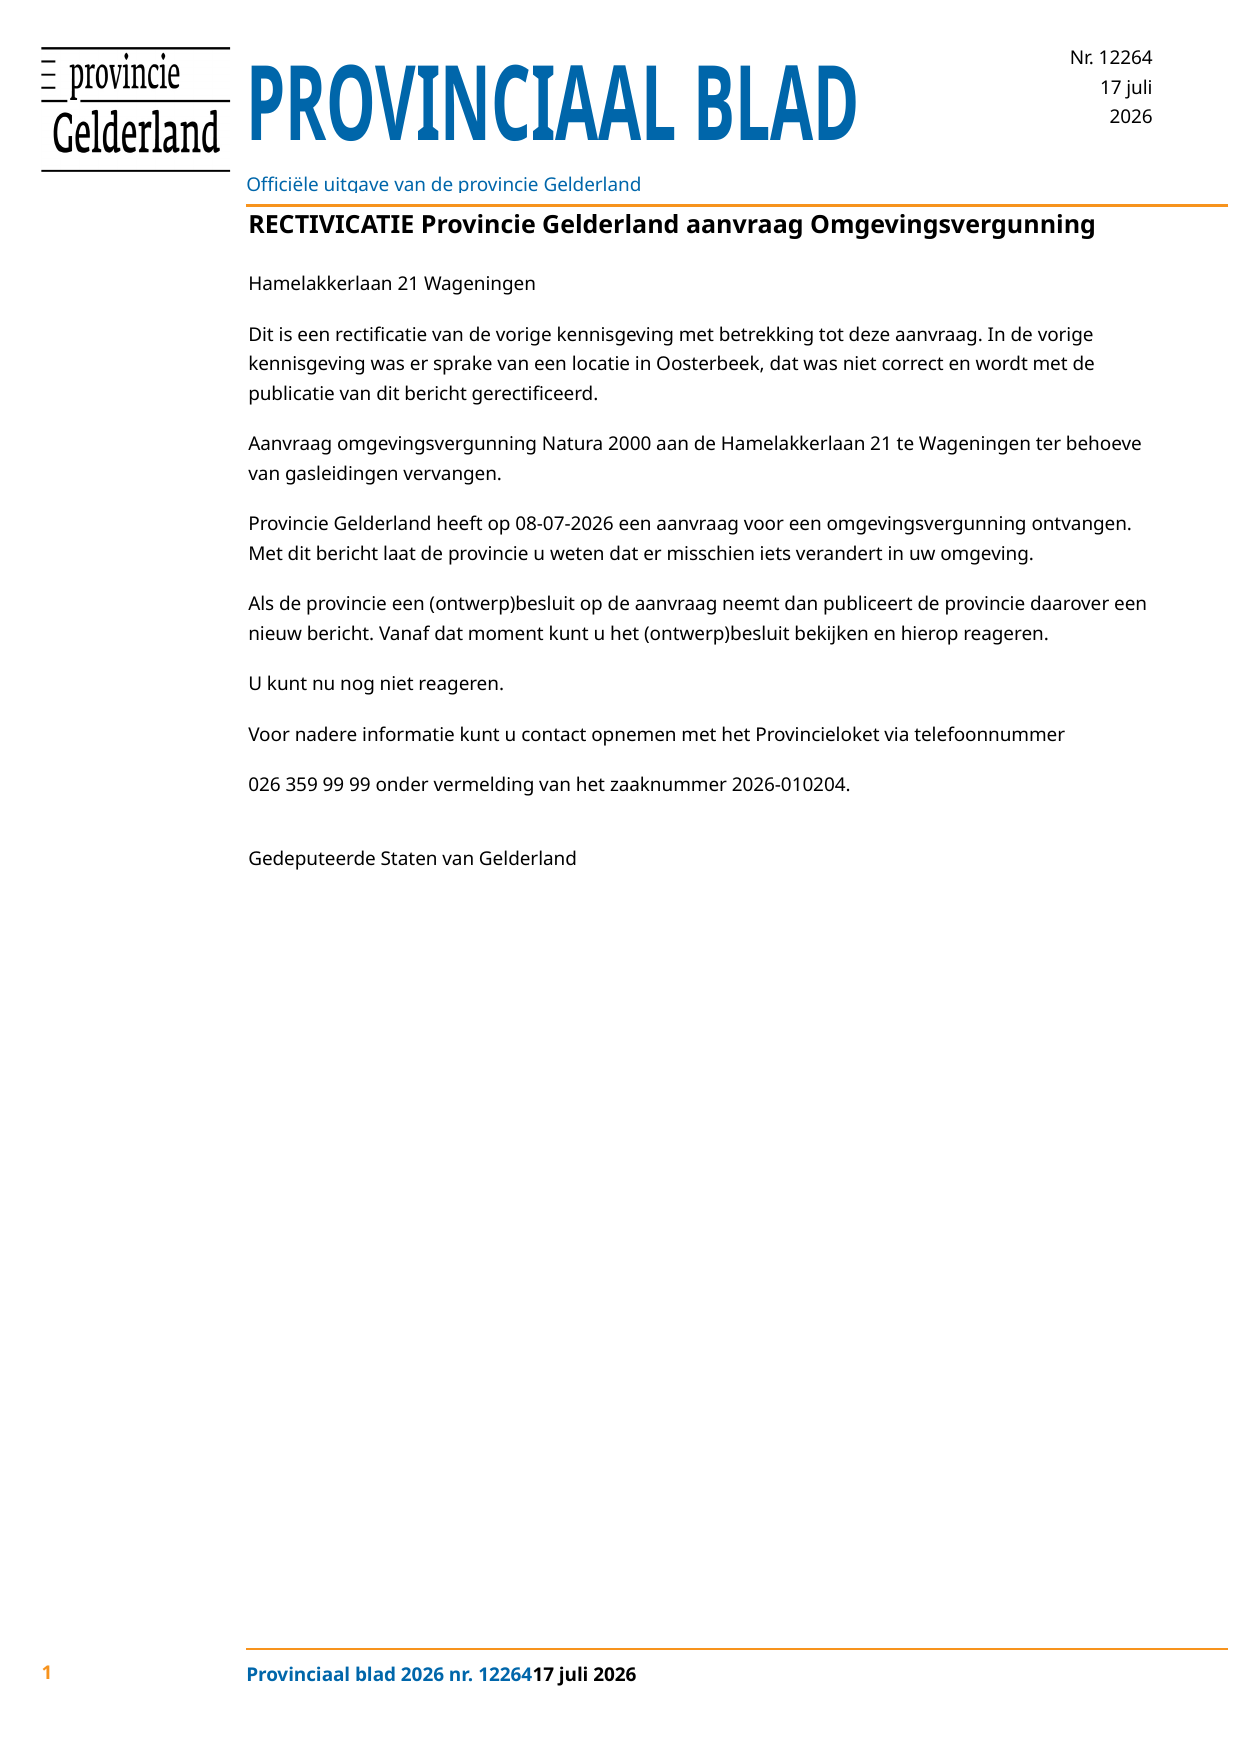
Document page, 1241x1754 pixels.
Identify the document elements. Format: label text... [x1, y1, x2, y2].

text RECTIVICATIE Provincie Gelderland aanvraag Omgevingsvergunning [248, 207, 1152, 241]
text Aanvraag omgevingsvergunning Natura 2000 aan de Hamelakkerlaan 21 te Wageningen ter behoeve van gasleidingen vervangen. [248, 430, 1152, 486]
text 026 359 99 99 onder vermelding van het zaaknummer 2026-010204. [248, 771, 1152, 797]
text Voor nadere informatie kunt u contact opnemen met het Provincieloket via telefoonnummer [248, 721, 1152, 746]
text Gedeputeerde Staten van Gelderland [248, 845, 1152, 870]
text U kunt nu nog niet reageren. [248, 670, 1152, 696]
text Als de provincie een (ontwerp)besluit op de aanvraag neemt dan publiceert de provincie daarover een nieuw bericht. Vanaf dat moment kunt u het (ontwerp)besluit bekijken en hierop reageren. [248, 590, 1152, 646]
text Hamelakkerlaan 21 Wageningen [248, 270, 1152, 296]
text Dit is een rectificatie van de vorige kennisgeving met betrekking tot deze aanvraag. In de vorige kennisgeving was er sprake van een locatie in Oosterbeek, dat was niet correct en wordt met de publicatie van dit bericht gerectificeerd. [248, 321, 1152, 406]
text Provincie Gelderland heeft op 08-07-2026 een aanvraag voor een omgevingsvergunning ontvangen. Met dit bericht laat de provincie u weten dat er misschien iets verandert in uw omgeving. [248, 510, 1152, 566]
picture [41, 47, 231, 172]
